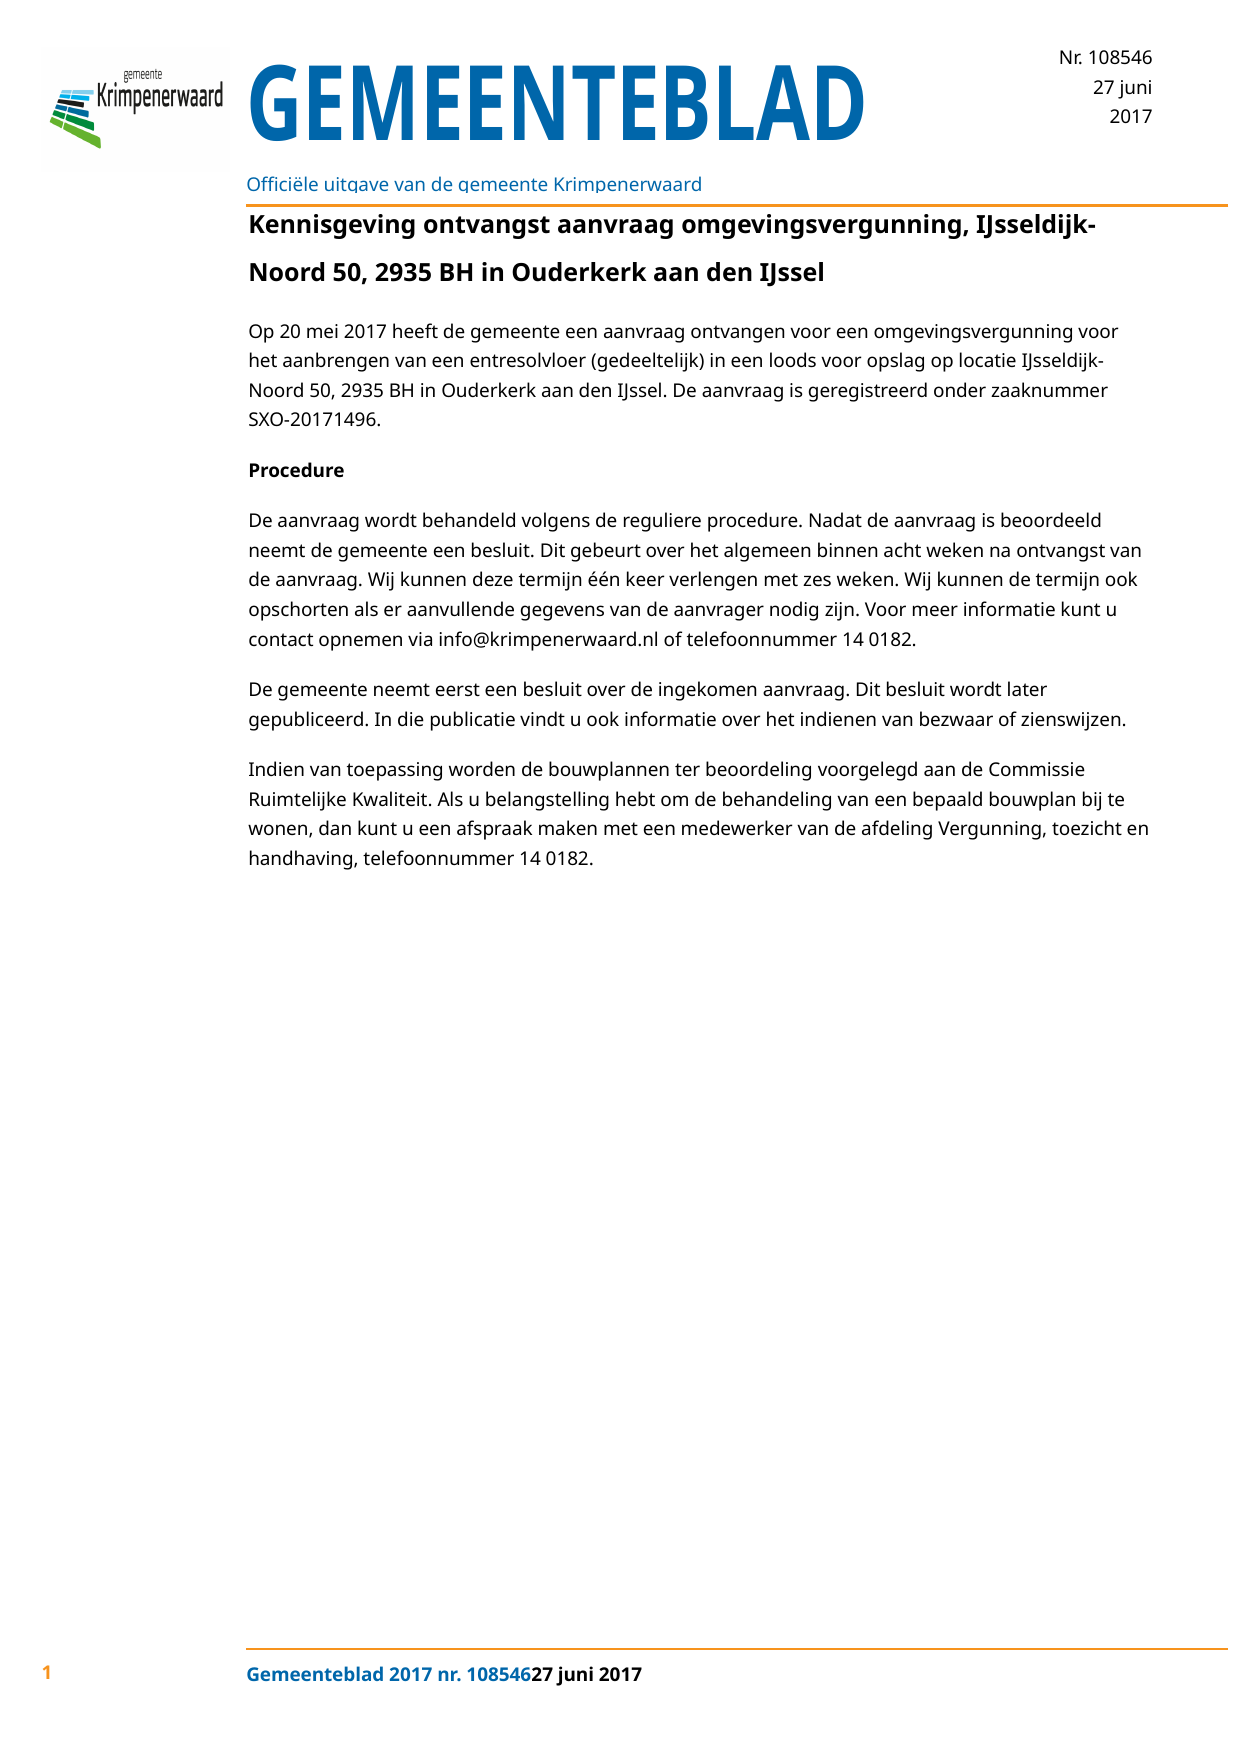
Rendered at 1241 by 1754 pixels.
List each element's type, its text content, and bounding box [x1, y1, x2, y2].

text Procedure [248, 457, 1152, 483]
text De gemeente neemt eerst een besluit over de ingekomen aanvraag. Dit besluit wordt later gepubliceerd. In die publicatie vindt u ook informatie over het indienen van bezwaar of zienswijzen. [248, 676, 1152, 732]
text Op 20 mei 2017 heeft de gemeente een aanvraag ontvangen voor een omgevingsvergunning voor het aanbrengen van een entresolvloer (gedeeltelijk) in een loods voor opslag op locatie IJsseldijk-Noord 50, 2935 BH in Ouderkerk aan den IJssel. De aanvraag is geregistreerd onder zaaknummer SXO-20171496. [248, 318, 1152, 432]
text De aanvraag wordt behandeld volgens de reguliere procedure. Nadat de aanvraag is beoordeeld neemt de gemeente een besluit. Dit gebeurt over het algemeen binnen acht weken na ontvangst van de aanvraag. Wij kunnen deze termijn één keer verlengen met zes weken. Wij kunnen de termijn ook opschorten als er aanvullende gegevens van de aanvrager nodig zijn. Voor meer informatie kunt u contact opnemen via info@krimpenerwaard.nl of telefoonnummer 14 0182. [248, 507, 1152, 652]
text Indien van toepassing worden de bouwplannen ter beoordeling voorgelegd aan de Commissie Ruimtelijke Kwaliteit. Als u belangstelling hebt om de behandeling van een bepaald bouwplan bij te wonen, dan kunt u een afspraak maken met een medewerker van de afdeling Vergunning, toezicht en handhaving, telefoonnummer 14 0182. [248, 756, 1152, 871]
picture [41, 47, 231, 172]
text Kennisgeving ontvangst aanvraag omgevingsvergunning, IJsseldijk-Noord 50, 2935 BH in Ouderkerk aan den IJssel [248, 207, 1152, 288]
